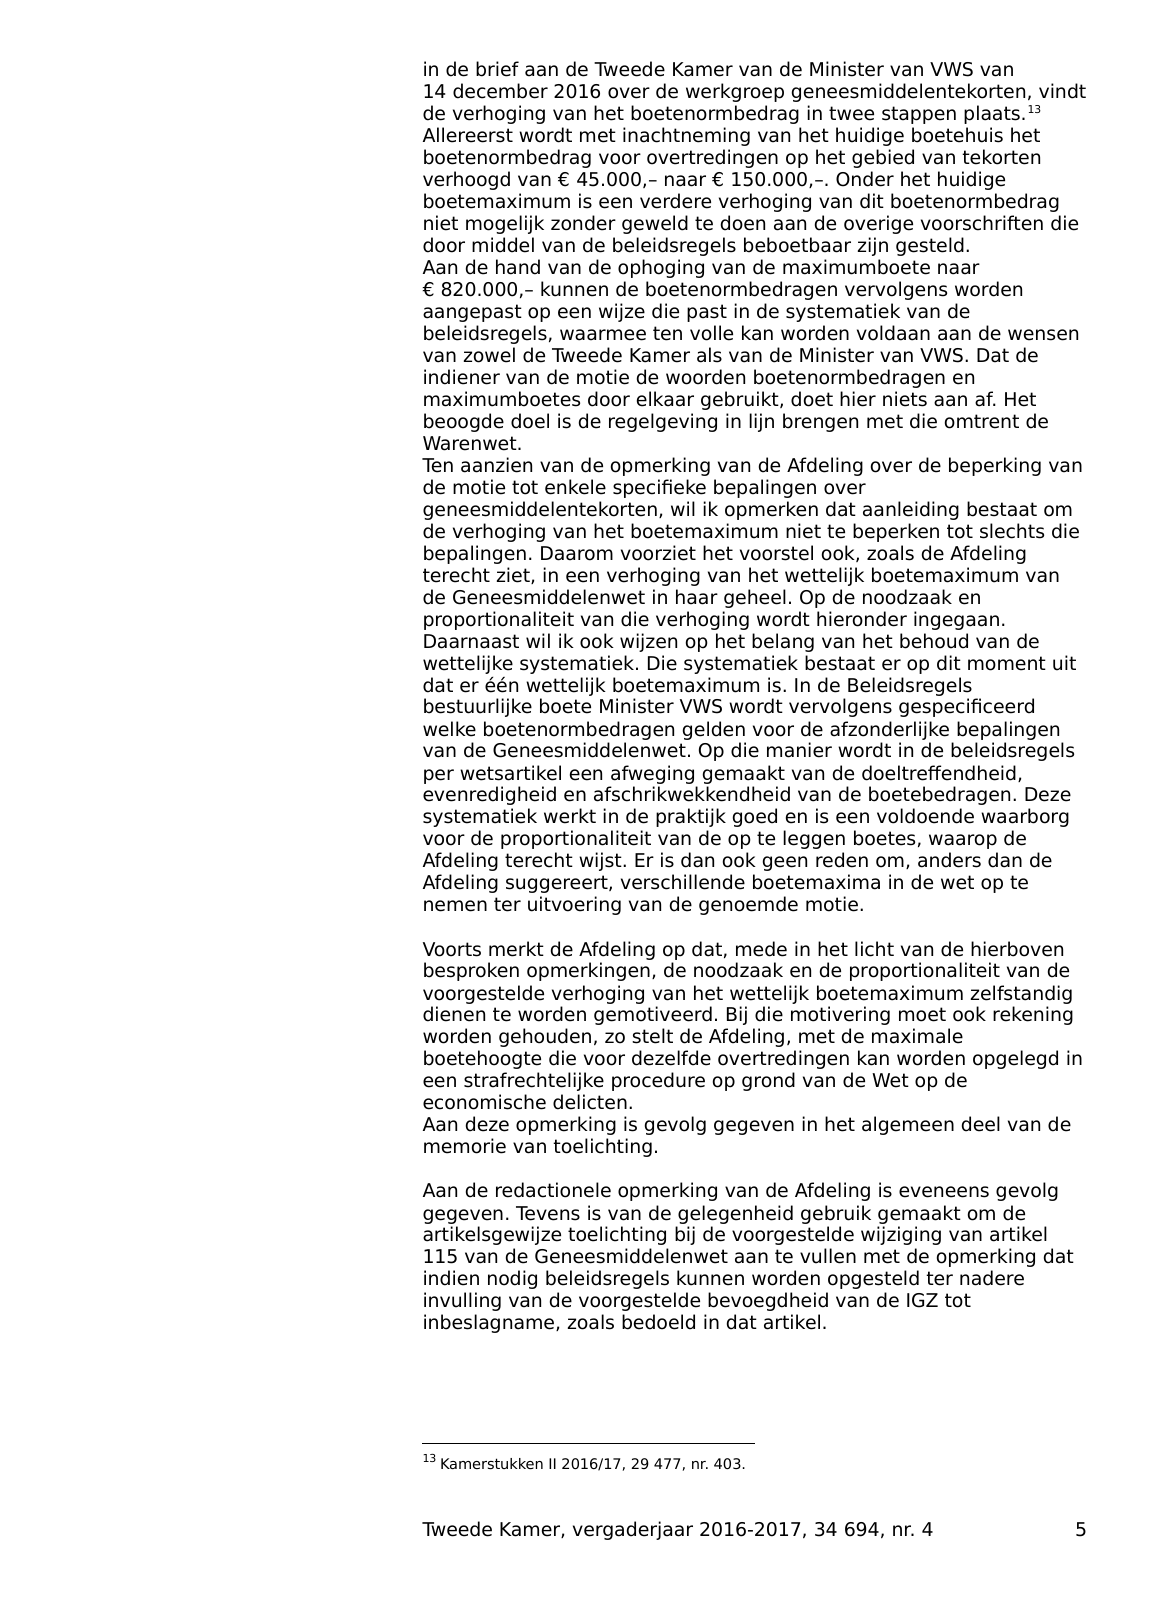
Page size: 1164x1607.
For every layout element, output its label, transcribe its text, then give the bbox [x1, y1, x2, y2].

text Aan deze opmerking is gevolg gegeven in het algemeen deel van de memorie van toelichting. [422, 1114, 1087, 1158]
text Aan de hand van de ophoging van de maximumboete naar € 820.000,– kunnen de boetenormbedragen vervolgens worden aangepast op een wijze die past in de systematiek van de beleidsregels, waarmee ten volle kan worden voldaan aan de wensen van zowel de Tweede Kamer als van de Minister van VWS. Dat de indiener van de motie de woorden boetenormbedragen en maximumboetes door elkaar gebruikt, doet hier niets aan af. Het beoogde doel is de regelgeving in lijn brengen met die omtrent de Warenwet. [422, 257, 1087, 455]
text Voorts merkt de Afdeling op dat, mede in het licht van de hierboven besproken opmerkingen, de noodzaak en de proportionaliteit van de voorgestelde verhoging van het wettelijk boetemaximum zelfstandig dienen te worden gemotiveerd. Bij die motivering moet ook rekening worden gehouden, zo stelt de Afdeling, met de maximale boetehoogte die voor dezelfde overtredingen kan worden opgelegd in een strafrechtelijke procedure op grond van de Wet op de economische delicten. [422, 938, 1087, 1114]
text in de brief aan de Tweede Kamer van de Minister van VWS van 14 december 2016 over de werkgroep geneesmiddelentekorten, vindt de verhoging van het boetenormbedrag in twee stappen plaats. Allereerst wordt met inachtneming van het huidige boetehuis het boetenormbedrag voor overtredingen op het gebied van tekorten verhoogd van € 45.000,– naar € 150.000,–. Onder het huidige boetemaximum is een verdere verhoging van dit boetenormbedrag niet mogelijk zonder geweld te doen aan de overige voorschriften die door middel van de beleidsregels beboetbaar zijn gesteld. [422, 59, 1087, 257]
text Kamerstukken II 2016/17, 29 477, nr. 403. [422, 1452, 1087, 1474]
text Aan de redactionele opmerking van de Afdeling is eveneens gevolg gegeven. Tevens is van de gelegenheid gebruik gemaakt om de artikelsgewijze toelichting bij de voorgestelde wijziging van artikel 115 van de Geneesmiddelenwet aan te vullen met de opmerking dat indien nodig beleidsregels kunnen worden opgesteld ter nadere invulling van de voorgestelde bevoegdheid van de IGZ tot inbeslagname, zoals bedoeld in dat artikel. [422, 1180, 1087, 1334]
text Ten aanzien van de opmerking van de Afdeling over de beperking van de motie tot enkele specifieke bepalingen over geneesmiddelentekorten, wil ik opmerken dat aanleiding bestaat om de verhoging van het boetemaximum niet te beperken tot slechts die bepalingen. Daarom voorziet het voorstel ook, zoals de Afdeling terecht ziet, in een verhoging van het wettelijk boetemaximum van de Geneesmiddelenwet in haar geheel. Op de noodzaak en proportionaliteit van die verhoging wordt hieronder ingegaan. Daarnaast wil ik ook wijzen op het belang van het behoud van de wettelijke systematiek. Die systematiek bestaat er op dit moment uit dat er één wettelijk boetemaximum is. In de Beleidsregels bestuurlijke boete Minister VWS wordt vervolgens gespecificeerd welke boetenormbedragen gelden voor de afzonderlijke bepalingen van de Geneesmiddelenwet. Op die manier wordt in de beleidsregels per wetsartikel een afweging gemaakt van de doeltreffendheid, evenredigheid en afschrikwekkendheid van de boetebedragen. Deze systematiek werkt in de praktijk goed en is een voldoende waarborg voor de proportionaliteit van de op te leggen boetes, waarop de Afdeling terecht wijst. Er is dan ook geen reden om, anders dan de Afdeling suggereert, verschillende boetemaxima in de wet op te nemen ter uitvoering van de genoemde motie. [422, 455, 1087, 916]
